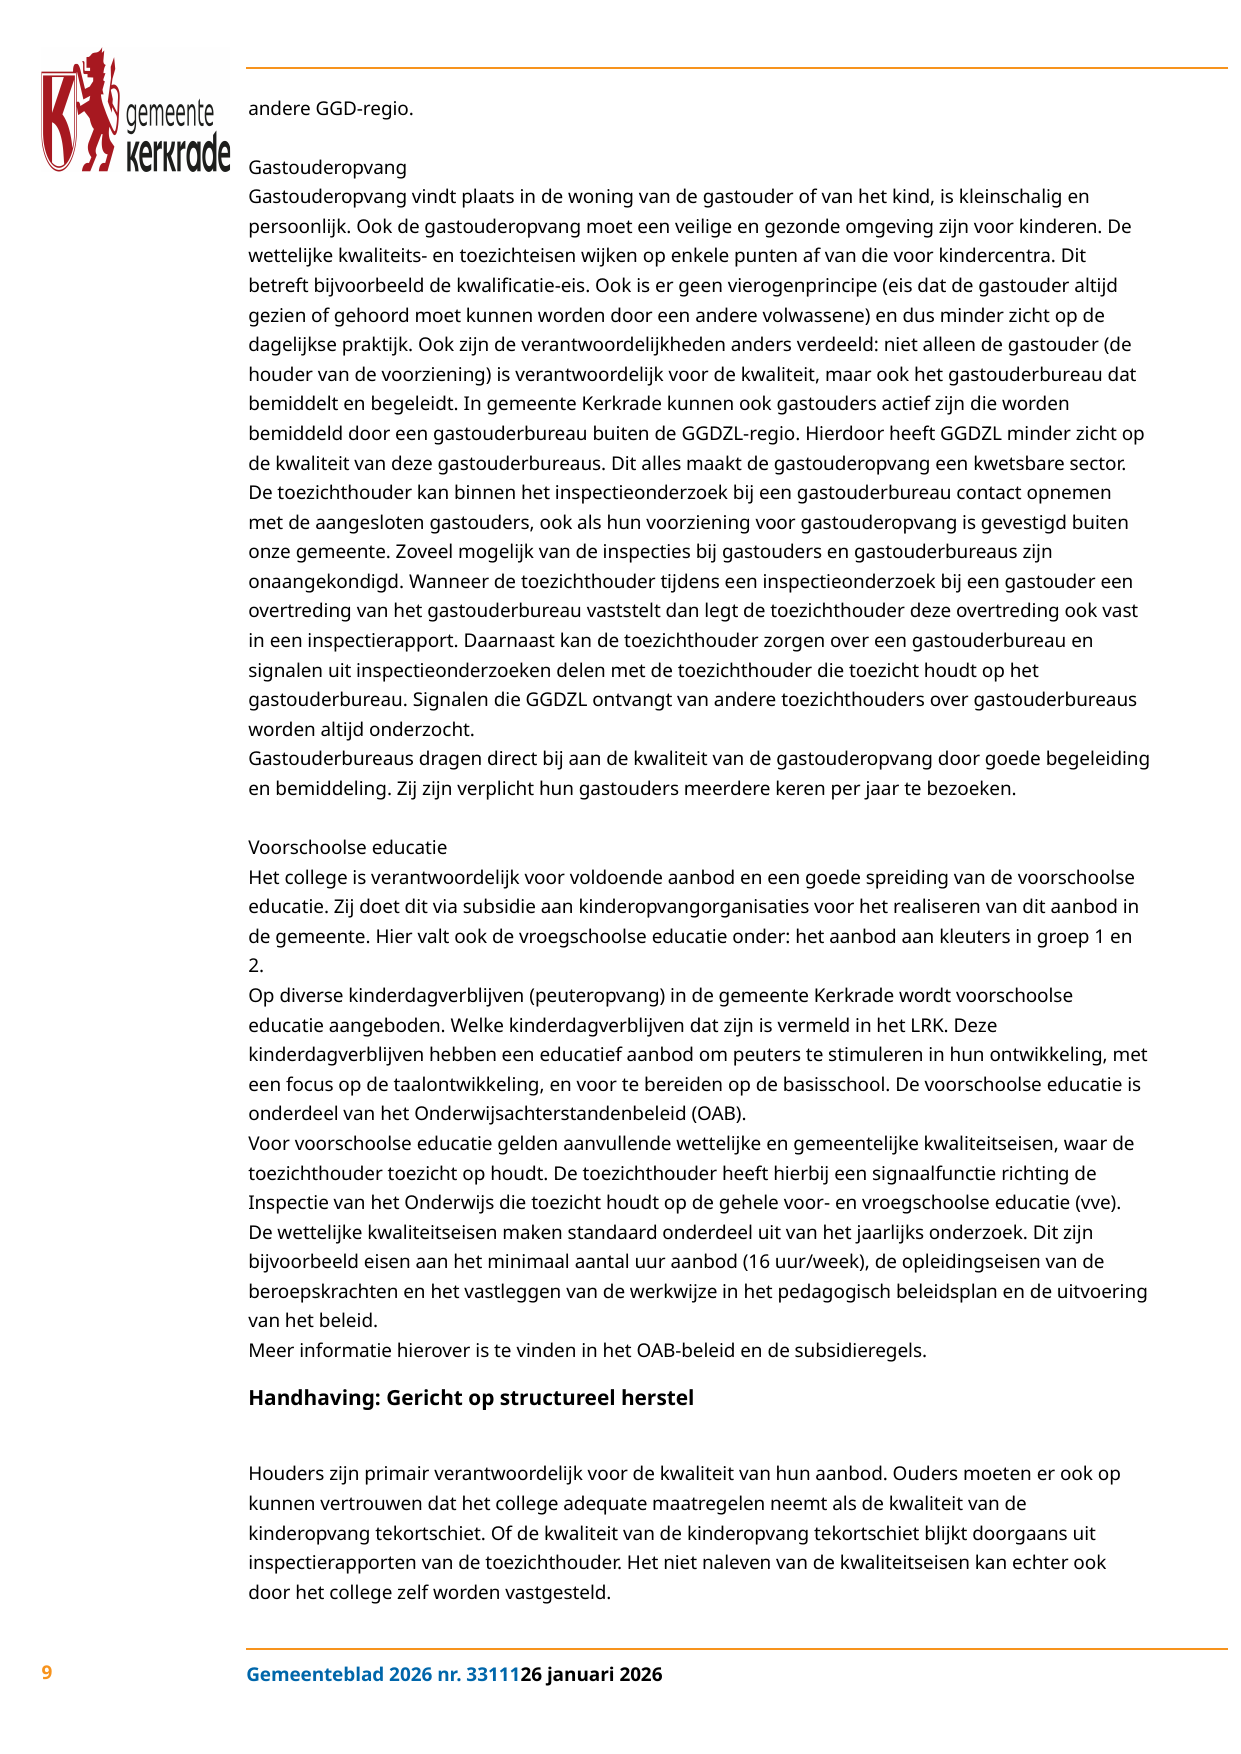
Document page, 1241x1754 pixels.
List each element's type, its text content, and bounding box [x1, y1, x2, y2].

text Gastouderopvang [248, 154, 1152, 180]
text Het college is verantwoordelijk voor voldoende aanbod en een goede spreiding van de voorschoolse educatie. Zij doet dit via subsidie aan kinderopvangorganisaties voor het realiseren van dit aanbod in de gemeente. Hier valt ook de vroegschoolse educatie onder: het aanbod aan kleuters in groep 1 en 2. [248, 864, 1152, 978]
text Gastouderopvang vindt plaats in de woning van de gastouder of van het kind, is kleinschalig en persoonlijk. Ook de gastouderopvang moet een veilige en gezonde omgeving zijn voor kinderen. De wettelijke kwaliteits- en toezichteisen wijken op enkele punten af van die voor kindercentra. Dit betreft bijvoorbeeld de kwalificatie-eis. Ook is er geen vierogenprincipe (eis dat de gastouder altijd gezien of gehoord moet kunnen worden door een andere volwassene) en dus minder zicht op de dagelijkse praktijk. Ook zijn de verantwoordelijkheden anders verdeeld: niet alleen de gastouder (de houder van de voorziening) is verantwoordelijk voor de kwaliteit, maar ook het gastouderbureau dat bemiddelt en begeleidt. In gemeente Kerkrade kunnen ook gastouders actief zijn die worden bemiddeld door een gastouderbureau buiten de GGDZL-regio. Hierdoor heeft GGDZL minder zicht op de kwaliteit van deze gastouderbureaus. Dit alles maakt de gastouderopvang een kwetsbare sector. [248, 183, 1152, 476]
text andere GGD-regio. [248, 95, 1152, 121]
text Gastouderbureaus dragen direct bij aan de kwaliteit van de gastouderopvang door goede begeleiding en bemiddeling. Zij zijn verplicht hun gastouders meerdere keren per jaar te bezoeken. [248, 746, 1152, 801]
text Meer informatie hierover is te vinden in het OAB-beleid en de subsidieregels. [248, 1337, 1152, 1363]
text De wettelijke kwaliteitseisen maken standaard onderdeel uit van het jaarlijks onderzoek. Dit zijn bijvoorbeeld eisen aan het minimaal aantal uur aanbod (16 uur/week), de opleidingseisen van de beroepskrachten en het vastleggen van de werkwijze in het pedagogisch beleidsplan en de uitvoering van het beleid. [248, 1219, 1152, 1333]
text Houders zijn primair verantwoordelijk voor de kwaliteit van hun aanbod. Ouders moeten er ook op kunnen vertrouwen dat het college adequate maatregelen neemt als de kwaliteit van de kinderopvang tekortschiet. Of de kwaliteit van de kinderopvang tekortschiet blijkt doorgaans uit inspectierapporten van de toezichthouder. Het niet naleven van de kwaliteitseisen kan echter ook door het college zelf worden vastgesteld. [248, 1461, 1152, 1605]
text Handhaving: Gericht op structureel herstel [248, 1383, 1152, 1411]
text Voorschoolse educatie [248, 834, 1152, 860]
text De toezichthouder kan binnen het inspectieonderzoek bij een gastouderbureau contact opnemen met de aangesloten gastouders, ook als hun voorziening voor gastouderopvang is gevestigd buiten onze gemeente. Zoveel mogelijk van de inspecties bij gastouders en gastouderbureaus zijn onaangekondigd. Wanneer de toezichthouder tijdens een inspectieonderzoek bij een gastouder een overtreding van het gastouderbureau vaststelt dan legt de toezichthouder deze overtreding ook vast in een inspectierapport. Daarnaast kan de toezichthouder zorgen over een gastouderbureau en signalen uit inspectieonderzoeken delen met de toezichthouder die toezicht houdt op het gastouderbureau. Signalen die GGDZL ontvangt van andere toezichthouders over gastouderbureaus worden altijd onderzocht. [248, 479, 1152, 742]
text Voor voorschoolse educatie gelden aanvullende wettelijke en gemeentelijke kwaliteitseisen, waar de toezichthouder toezicht op houdt. De toezichthouder heeft hierbij een signaalfunctie richting de Inspectie van het Onderwijs die toezicht houdt op de gehele voor- en vroegschoolse educatie (vve). [248, 1130, 1152, 1215]
text Op diverse kinderdagverblijven (peuteropvang) in de gemeente Kerkrade wordt voorschoolse educatie aangeboden. Welke kinderdagverblijven dat zijn is vermeld in het LRK. Deze kinderdagverblijven hebben een educatief aanbod om peuters te stimuleren in hun ontwikkeling, met een focus op de taalontwikkeling, en voor te bereiden op de basisschool. De voorschoolse educatie is onderdeel van het Onderwijsachterstandenbeleid (OAB). [248, 982, 1152, 1126]
picture [41, 47, 231, 172]
